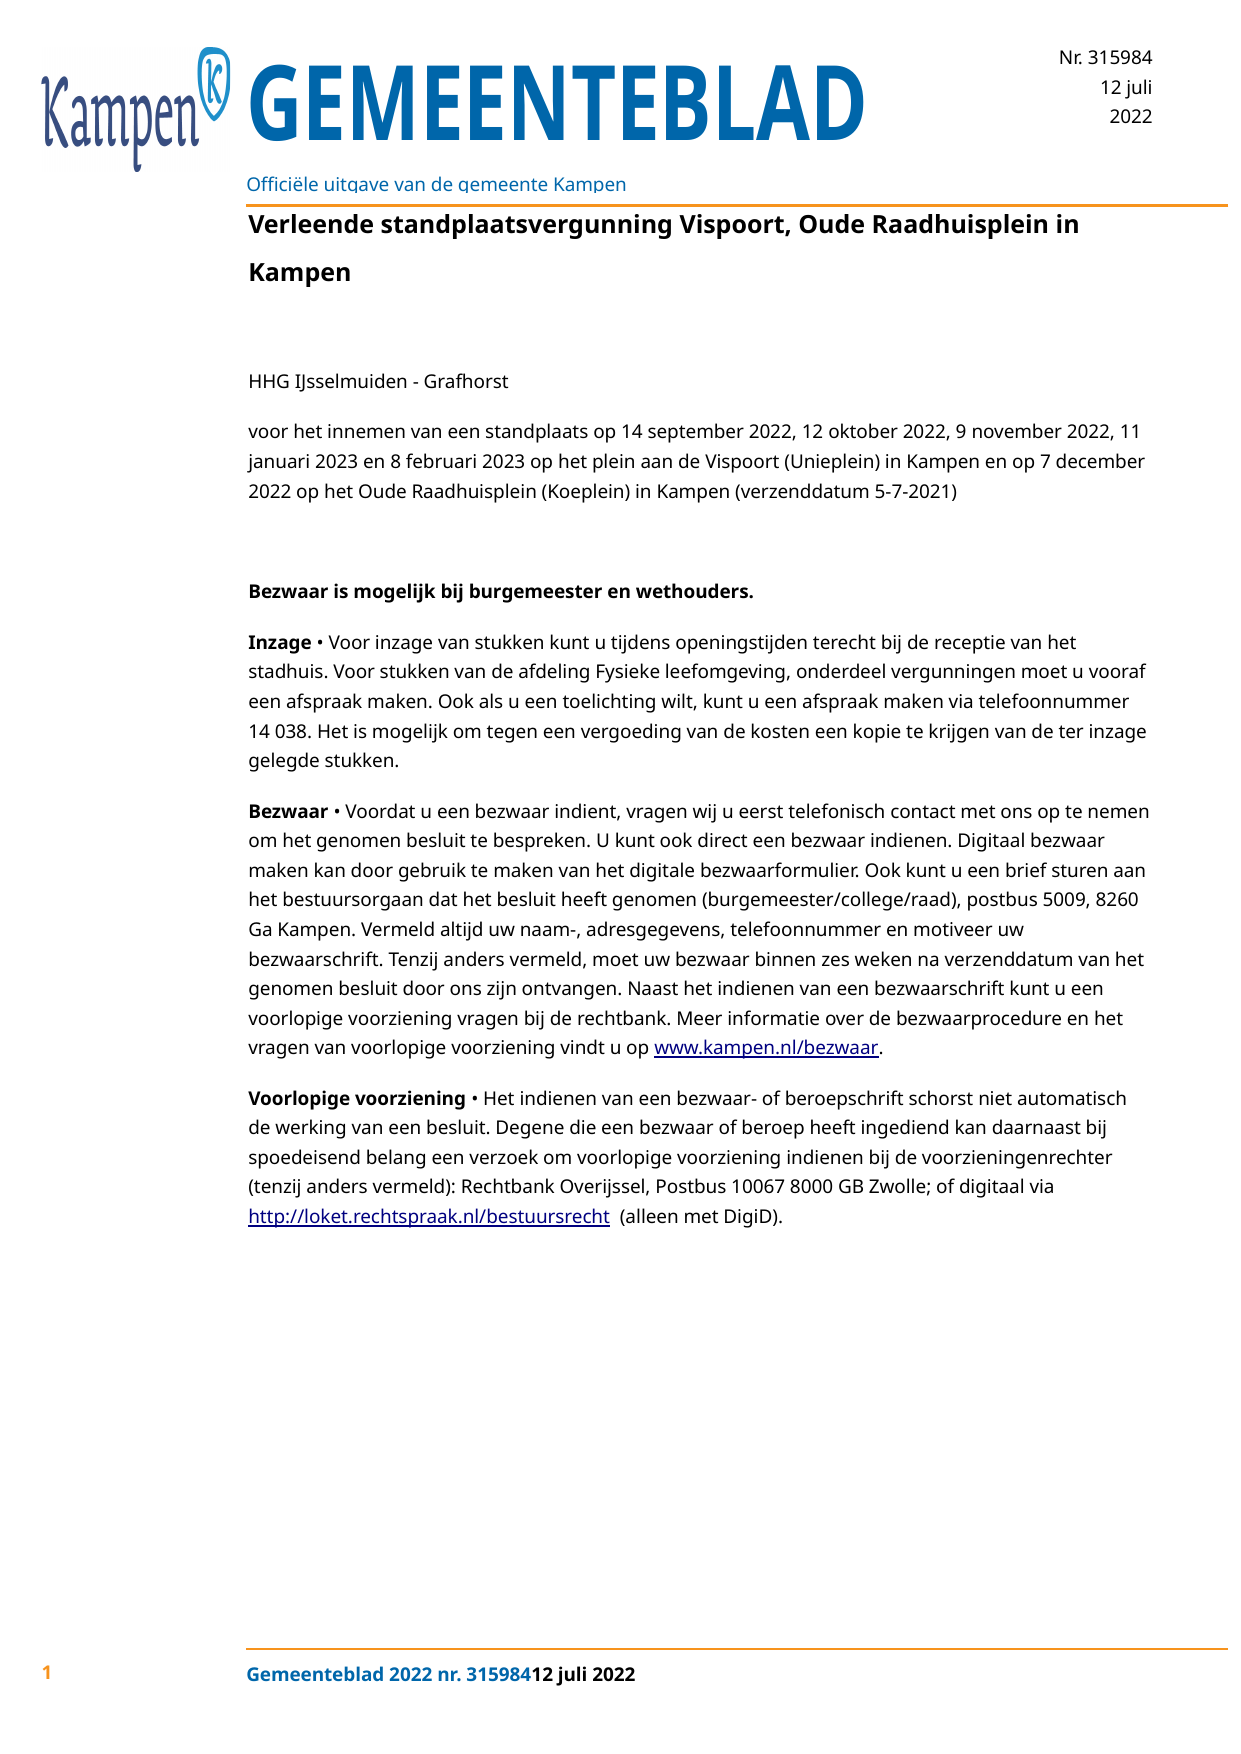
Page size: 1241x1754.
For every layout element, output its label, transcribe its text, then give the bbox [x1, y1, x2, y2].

picture [41, 47, 231, 172]
text Bezwaar is mogelijk bij burgemeester en wethouders. [248, 579, 1152, 604]
text Bezwaar • Voordat u een bezwaar indient, vragen wij u eerst telefonisch contact met ons op te nemen om het genomen besluit te bespreken. U kunt ook direct een bezwaar indienen. Digitaal bezwaar maken kan door gebruik te maken van het digitale bezwaarformulier. Ook kunt u een brief sturen aan het bestuursorgaan dat het besluit heeft genomen (burgemeester/college/raad), postbus 5009, 8260 Ga Kampen. Vermeld altijd uw naam-, adresgegevens, telefoonnummer en motiveer uw bezwaarschrift. Tenzij anders vermeld, moet uw bezwaar binnen zes weken na verzenddatum van het genomen besluit door ons zijn ontvangen. Naast het indienen van een bezwaarschrift kunt u een voorlopige voorziening vragen bij de rechtbank. Meer informatie over de bezwaarprocedure en het vragen van voorlopige voorziening vindt u op www.kampen.nl/bezwaar. [248, 798, 1152, 1060]
text Voorlopige voorziening • Het indienen van een bezwaar- of beroepschrift schorst niet automatisch de werking van een besluit. Degene die een bezwaar of beroep heeft ingediend kan daarnaast bij spoedeisend belang een verzoek om voorlopige voorziening indienen bij de voorzieningenrechter (tenzij anders vermeld): Rechtbank Overijssel, Postbus 10067 8000 GB Zwolle; of digitaal via http://loket.rechtspraak.nl/bestuursrecht (alleen met DigiD). [248, 1085, 1152, 1229]
text voor het innemen van een standplaats op 14 september 2022, 12 oktober 2022, 9 november 2022, 11 januari 2023 en 8 februari 2023 op het plein aan de Vispoort (Unieplein) in Kampen en op 7 december 2022 op het Oude Raadhuisplein (Koeplein) in Kampen (verzenddatum 5-7-2021) [248, 419, 1152, 504]
text HHG IJsselmuiden - Grafhorst [248, 368, 1152, 394]
text Inzage • Voor inzage van stukken kunt u tijdens openingstijden terecht bij de receptie van het stadhuis. Voor stukken van de afdeling Fysieke leefomgeving, onderdeel vergunningen moet u vooraf een afspraak maken. Ook als u een toelichting wilt, kunt u een afspraak maken via telefoonnummer 14 038. Het is mogelijk om tegen een vergoeding van de kosten een kopie te krijgen van de ter inzage gelegde stukken. [248, 629, 1152, 773]
text Verleende standplaatsvergunning Vispoort, Oude Raadhuisplein in Kampen [248, 207, 1152, 288]
